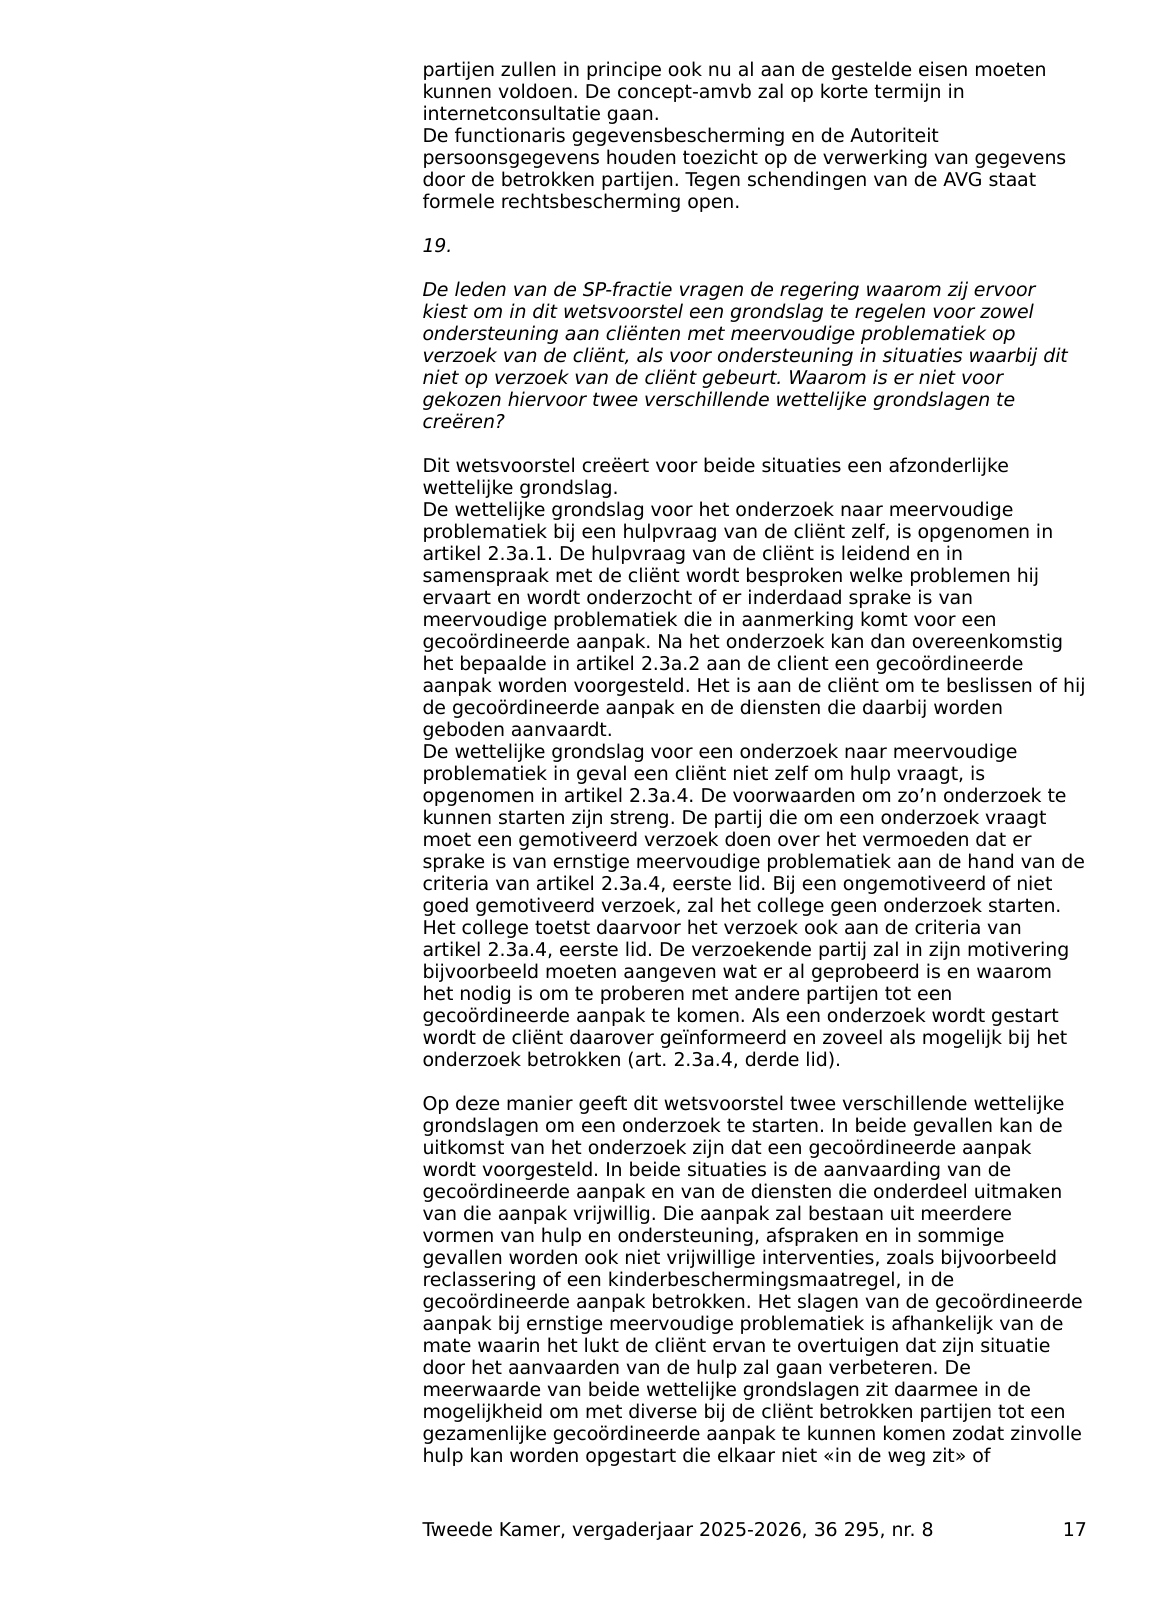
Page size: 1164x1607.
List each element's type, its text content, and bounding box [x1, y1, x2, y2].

text De wettelijke grondslag voor een onderzoek naar meervoudige problematiek in geval een cliënt niet zelf om hulp vraagt, is opgenomen in artikel 2.3a.4. De voorwaarden om zo’n onderzoek te kunnen starten zijn streng. De partij die om een onderzoek vraagt moet een gemotiveerd verzoek doen over het vermoeden dat er sprake is van ernstige meervoudige problematiek aan de hand van de criteria van artikel 2.3a.4, eerste lid. Bij een ongemotiveerd of niet goed gemotiveerd verzoek, zal het college geen onderzoek starten. Het college toetst daarvoor het verzoek ook aan de criteria van artikel 2.3a.4, eerste lid. De verzoekende partij zal in zijn motivering bijvoorbeeld moeten aangeven wat er al geprobeerd is en waarom het nodig is om te proberen met andere partijen tot een gecoördineerde aanpak te komen. Als een onderzoek wordt gestart wordt de cliënt daarover geïnformeerd en zoveel als mogelijk bij het onderzoek betrokken (art. 2.3a.4, derde lid). [422, 741, 1087, 1071]
text partijen zullen in principe ook nu al aan de gestelde eisen moeten kunnen voldoen. De concept-amvb zal op korte termijn in internetconsultatie gaan. [422, 59, 1087, 125]
text Op deze manier geeft dit wetsvoorstel twee verschillende wettelijke grondslagen om een onderzoek te starten. In beide gevallen kan de uitkomst van het onderzoek zijn dat een gecoördineerde aanpak wordt voorgesteld. In beide situaties is de aanvaarding van de gecoördineerde aanpak en van de diensten die onderdeel uitmaken van die aanpak vrijwillig. Die aanpak zal bestaan uit meerdere vormen van hulp en ondersteuning, afspraken en in sommige gevallen worden ook niet vrijwillige interventies, zoals bijvoorbeeld reclassering of een kinderbeschermingsmaatregel, in de gecoördineerde aanpak betrokken. Het slagen van de gecoördineerde aanpak bij ernstige meervoudige problematiek is afhankelijk van de mate waarin het lukt de cliënt ervan te overtuigen dat zijn situatie door het aanvaarden van de hulp zal gaan verbeteren. De meerwaarde van beide wettelijke grondslagen zit daarmee in de mogelijkheid om met diverse bij de cliënt betrokken partijen tot een gezamenlijke gecoördineerde aanpak te kunnen komen zodat zinvolle hulp kan worden opgestart die elkaar niet «in de weg zit» of [422, 1093, 1087, 1467]
text Dit wetsvoorstel creëert voor beide situaties een afzonderlijke wettelijke grondslag. [422, 455, 1087, 499]
subtitle 19. [422, 235, 1087, 257]
text De functionaris gegevensbescherming en de Autoriteit persoonsgegevens houden toezicht op de verwerking van gegevens door de betrokken partijen. Tegen schendingen van de AVG staat formele rechtsbescherming open. [422, 125, 1087, 213]
text De leden van de SP-fractie vragen de regering waarom zij ervoor kiest om in dit wetsvoorstel een grondslag te regelen voor zowel ondersteuning aan cliënten met meervoudige problematiek op verzoek van de cliënt, als voor ondersteuning in situaties waarbij dit niet op verzoek van de cliënt gebeurt. Waarom is er niet voor gekozen hiervoor twee verschillende wettelijke grondslagen te creëren? [422, 279, 1087, 433]
text De wettelijke grondslag voor het onderzoek naar meervoudige problematiek bij een hulpvraag van de cliënt zelf, is opgenomen in artikel 2.3a.1. De hulpvraag van de cliënt is leidend en in samenspraak met de cliënt wordt besproken welke problemen hij ervaart en wordt onderzocht of er inderdaad sprake is van meervoudige problematiek die in aanmerking komt voor een gecoördineerde aanpak. Na het onderzoek kan dan overeenkomstig het bepaalde in artikel 2.3a.2 aan de client een gecoördineerde aanpak worden voorgesteld. Het is aan de cliënt om te beslissen of hij de gecoördineerde aanpak en de diensten die daarbij worden geboden aanvaardt. [422, 499, 1087, 741]
